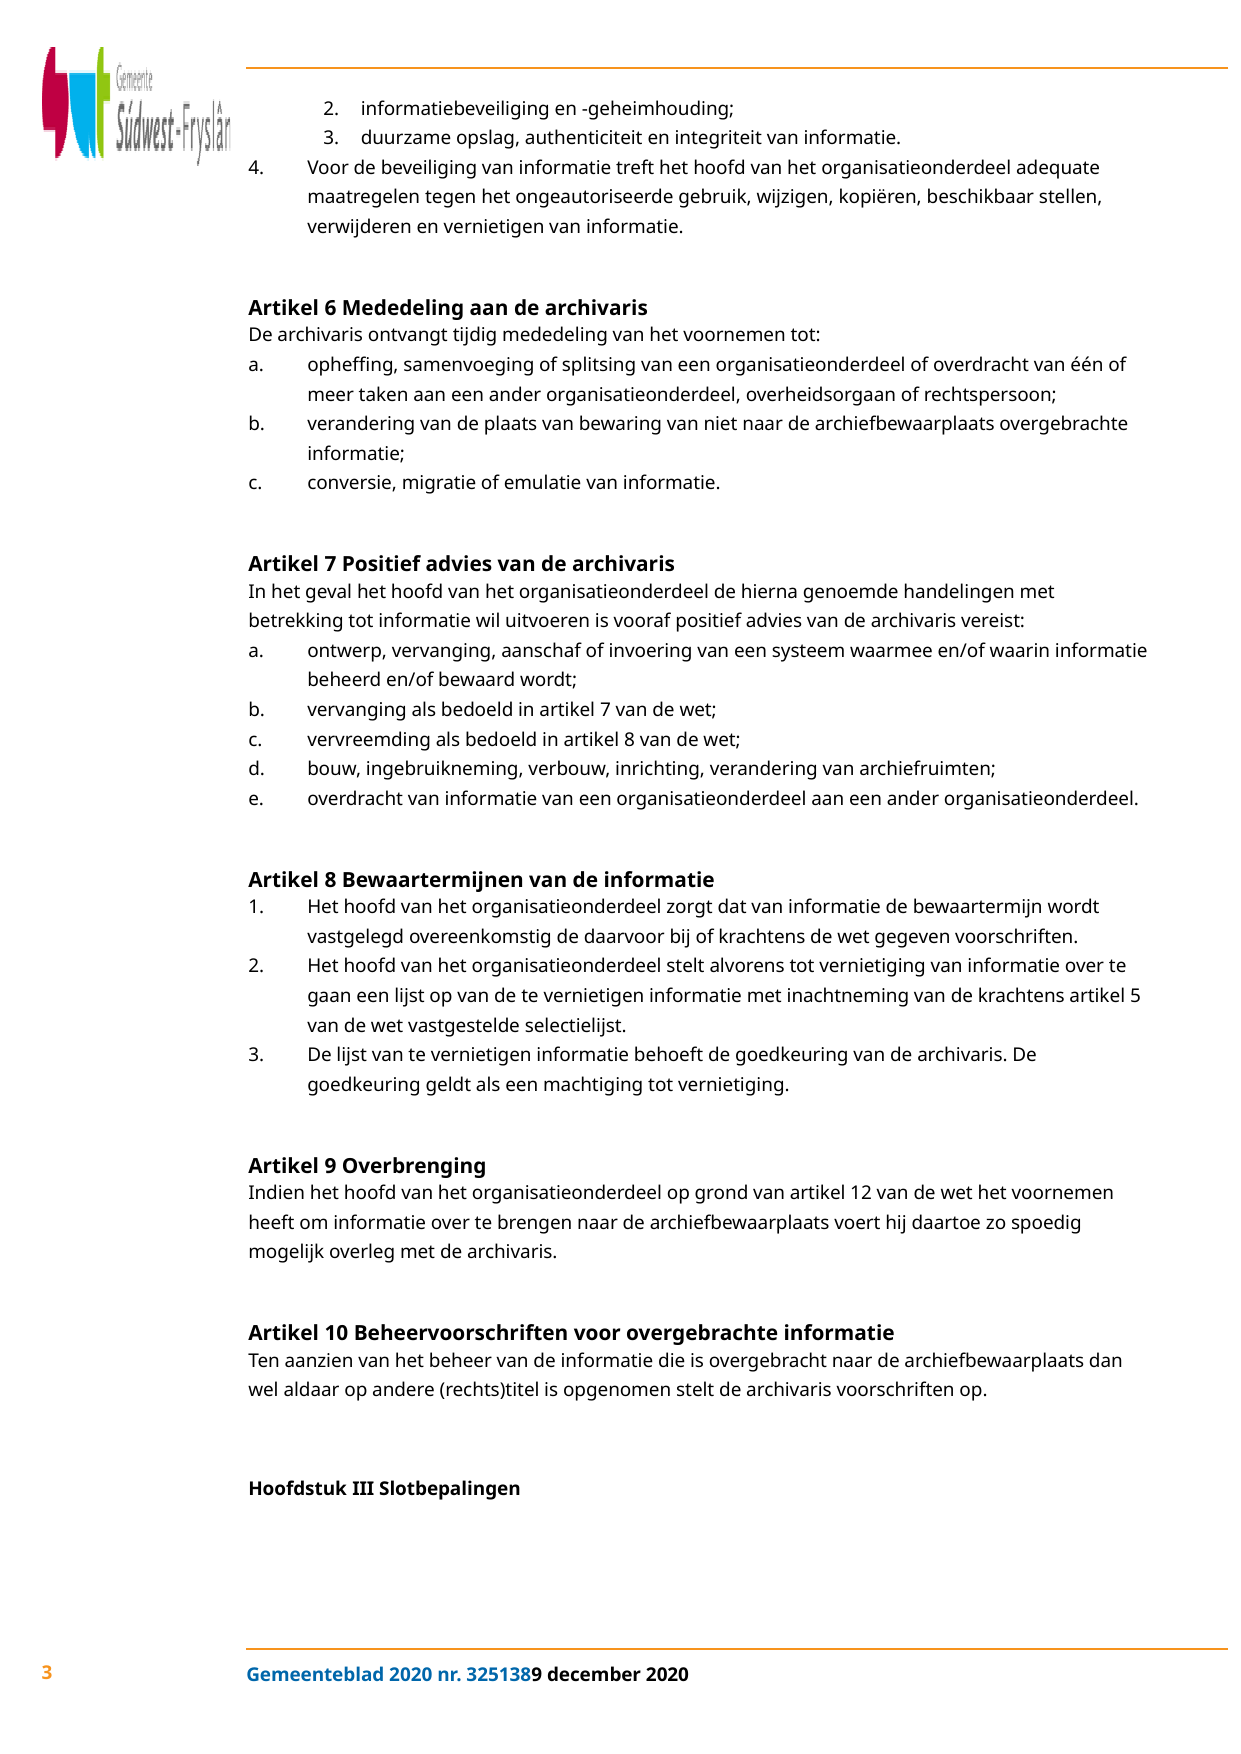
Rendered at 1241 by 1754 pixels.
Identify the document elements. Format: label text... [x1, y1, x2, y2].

list De lijst van te vernietigen informatie behoeft de goedkeuring van de archivaris. De goedkeuring geldt als een machtiging tot vernietiging. [248, 1041, 1152, 1097]
list conversie, migratie of emulatie van informatie. [248, 469, 1152, 495]
text Ten aanzien van het beheer van de informatie die is overgebracht naar de archiefbewaarplaats dan wel aldaar op andere (rechts)titel is opgenomen stelt de archivaris voorschriften op. [248, 1347, 1152, 1402]
text Artikel 7 Positief advies van de archivaris [248, 549, 1152, 578]
list Het hoofd van het organisatieonderdeel stelt alvorens tot vernietiging van informatie over te gaan een lijst op van de te vernietigen informatie met inachtneming van de krachtens artikel 5 van de wet vastgestelde selectielijst. [248, 953, 1152, 1037]
list vervreemding als bedoeld in artikel 8 van de wet; [248, 726, 1152, 752]
list opheffing, samenvoeging of splitsing van een organisatieonderdeel of overdracht van één of meer taken aan een ander organisatieonderdeel, overheidsorgaan of rechtspersoon; [248, 351, 1152, 406]
text Artikel 8 Bewaartermijnen van de informatie [248, 865, 1152, 893]
text De archivaris ontvangt tijdig mededeling van het voornemen tot: [248, 322, 1152, 347]
picture [41, 47, 231, 172]
text Artikel 10 Beheervoorschriften voor overgebrachte informatie [248, 1318, 1152, 1347]
list overdracht van informatie van een organisatieonderdeel aan een ander organisatieonderdeel. [248, 785, 1152, 811]
list informatiebeveiliging en -geheimhouding; [323, 95, 1152, 121]
text Artikel 9 Overbrenging [248, 1151, 1152, 1179]
list duurzame opslag, authenticiteit en integriteit van informatie. [323, 124, 1152, 150]
list Voor de beveiliging van informatie treft het hoofd van het organisatieonderdeel adequate maatregelen tegen het ongeautoriseerde gebruik, wijzigen, kopiëren, beschikbaar stellen, verwijderen en vernietigen van informatie. [248, 154, 1152, 239]
text In het geval het hoofd van het organisatieonderdeel de hierna genoemde handelingen met betrekking tot informatie wil uitvoeren is vooraf positief advies van de archivaris vereist: [248, 578, 1152, 633]
list ontwerp, vervanging, aanschaf of invoering van een systeem waarmee en/of waarin informatie beheerd en/of bewaard wordt; [248, 637, 1152, 692]
list vervanging als bedoeld in artikel 7 van de wet; [248, 696, 1152, 722]
list bouw, ingebruikneming, verbouw, inrichting, verandering van archiefruimten; [248, 755, 1152, 781]
list verandering van de plaats van bewaring van niet naar de archiefbewaarplaats overgebrachte informatie; [248, 410, 1152, 466]
text Indien het hoofd van het organisatieonderdeel op grond van artikel 12 van de wet het voornemen heeft om informatie over te brengen naar de archiefbewaarplaats voert hij daartoe zo spoedig mogelijk overleg met de archivaris. [248, 1179, 1152, 1264]
list Het hoofd van het organisatieonderdeel zorgt dat van informatie de bewaartermijn wordt vastgelegd overeenkomstig de daarvoor bij of krachtens de wet gegeven voorschriften. [248, 893, 1152, 949]
text Artikel 6 Mededeling aan de archivaris [248, 293, 1152, 322]
text Hoofdstuk III Slotbepalingen [248, 1473, 1152, 1501]
